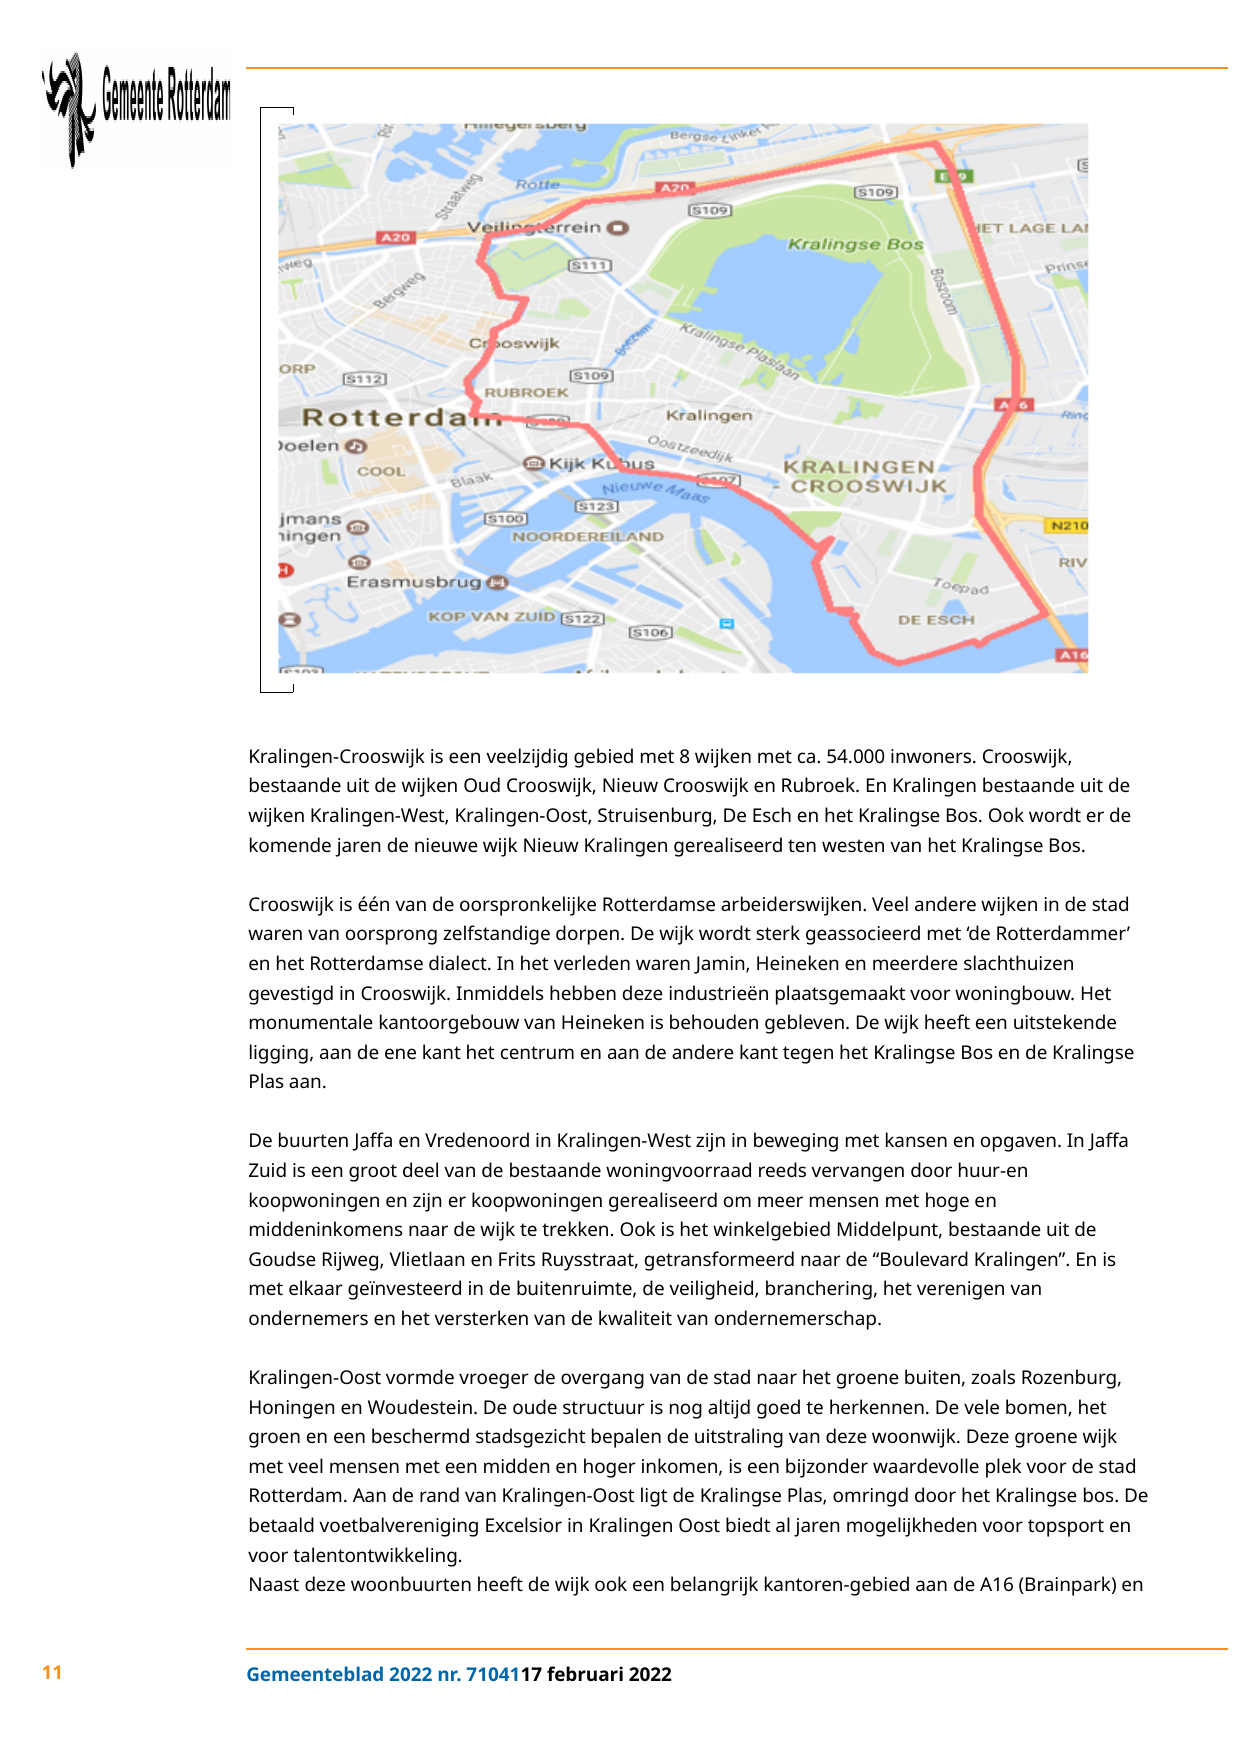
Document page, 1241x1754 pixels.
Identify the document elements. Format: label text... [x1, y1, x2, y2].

text Kralingen-Crooswijk is een veelzijdig gebied met 8 wijken met ca. 54.000 inwoners. Crooswijk, bestaande uit de wijken Oud Crooswijk, Nieuw Crooswijk en Rubroek. En Kralingen bestaande uit de wijken Kralingen-West, Kralingen-Oost, Struisenburg, De Esch en het Kralingse Bos. Ook wordt er de komende jaren de nieuwe wijk Nieuw Kralingen gerealiseerd ten westen van het Kralingse Bos. [248, 743, 1152, 857]
text De buurten Jaffa en Vredenoord in Kralingen-West zijn in beweging met kansen en opgaven. In Jaffa Zuid is een groot deel van de bestaande woningvoorraad reeds vervangen door huur-en koopwoningen en zijn er koopwoningen gerealiseerd om meer mensen met hoge en middeninkomens naar de wijk te trekken. Ook is het winkelgebied Middelpunt, bestaande uit de Goudse Rijweg, Vlietlaan en Frits Ruysstraat, getransformeerd naar de “Boulevard Kralingen”. En is met elkaar geïnvesteerd in de buitenruimte, de veiligheid, branchering, het verenigen van ondernemers en het versterken van de kwaliteit van ondernemerschap. [248, 1128, 1152, 1331]
picture [268, 115, 1096, 684]
text Kralingen-Oost vormde vroeger de overgang van de stad naar het groene buiten, zoals Rozenburg, Honingen en Woudestein. De oude structuur is nog altijd goed te herkennen. De vele bomen, het groen en een beschermd stadsgezicht bepalen de uitstraling van deze woonwijk. Deze groene wijk met veel mensen met een midden en hoger inkomen, is een bijzonder waardevolle plek voor de stad Rotterdam. Aan de rand van Kralingen-Oost ligt de Kralingse Plas, omringd door het Kralingse bos. De betaald voetbalvereniging Excelsior in Kralingen Oost biedt al jaren mogelijkheden voor topsport en voor talentontwikkeling. [248, 1364, 1152, 1567]
text Crooswijk is één van de oorspronkelijke Rotterdamse arbeiderswijken. Veel andere wijken in de stad waren van oorsprong zelfstandige dorpen. De wijk wordt sterk geassocieerd met ‘de Rotterdammer’ en het Rotterdamse dialect. In het verleden waren Jamin, Heineken en meerdere slachthuizen gevestigd in Crooswijk. Inmiddels hebben deze industrieën plaatsgemaakt voor woningbouw. Het monumentale kantoorgebouw van Heineken is behouden gebleven. De wijk heeft een uitstekende ligging, aan de ene kant het centrum en aan de andere kant tegen het Kralingse Bos en de Kralingse Plas aan. [248, 891, 1152, 1094]
text Naast deze woonbuurten heeft de wijk ook een belangrijk kantoren-gebied aan de A16 (Brainpark) en [248, 1571, 1152, 1597]
picture [41, 47, 231, 172]
